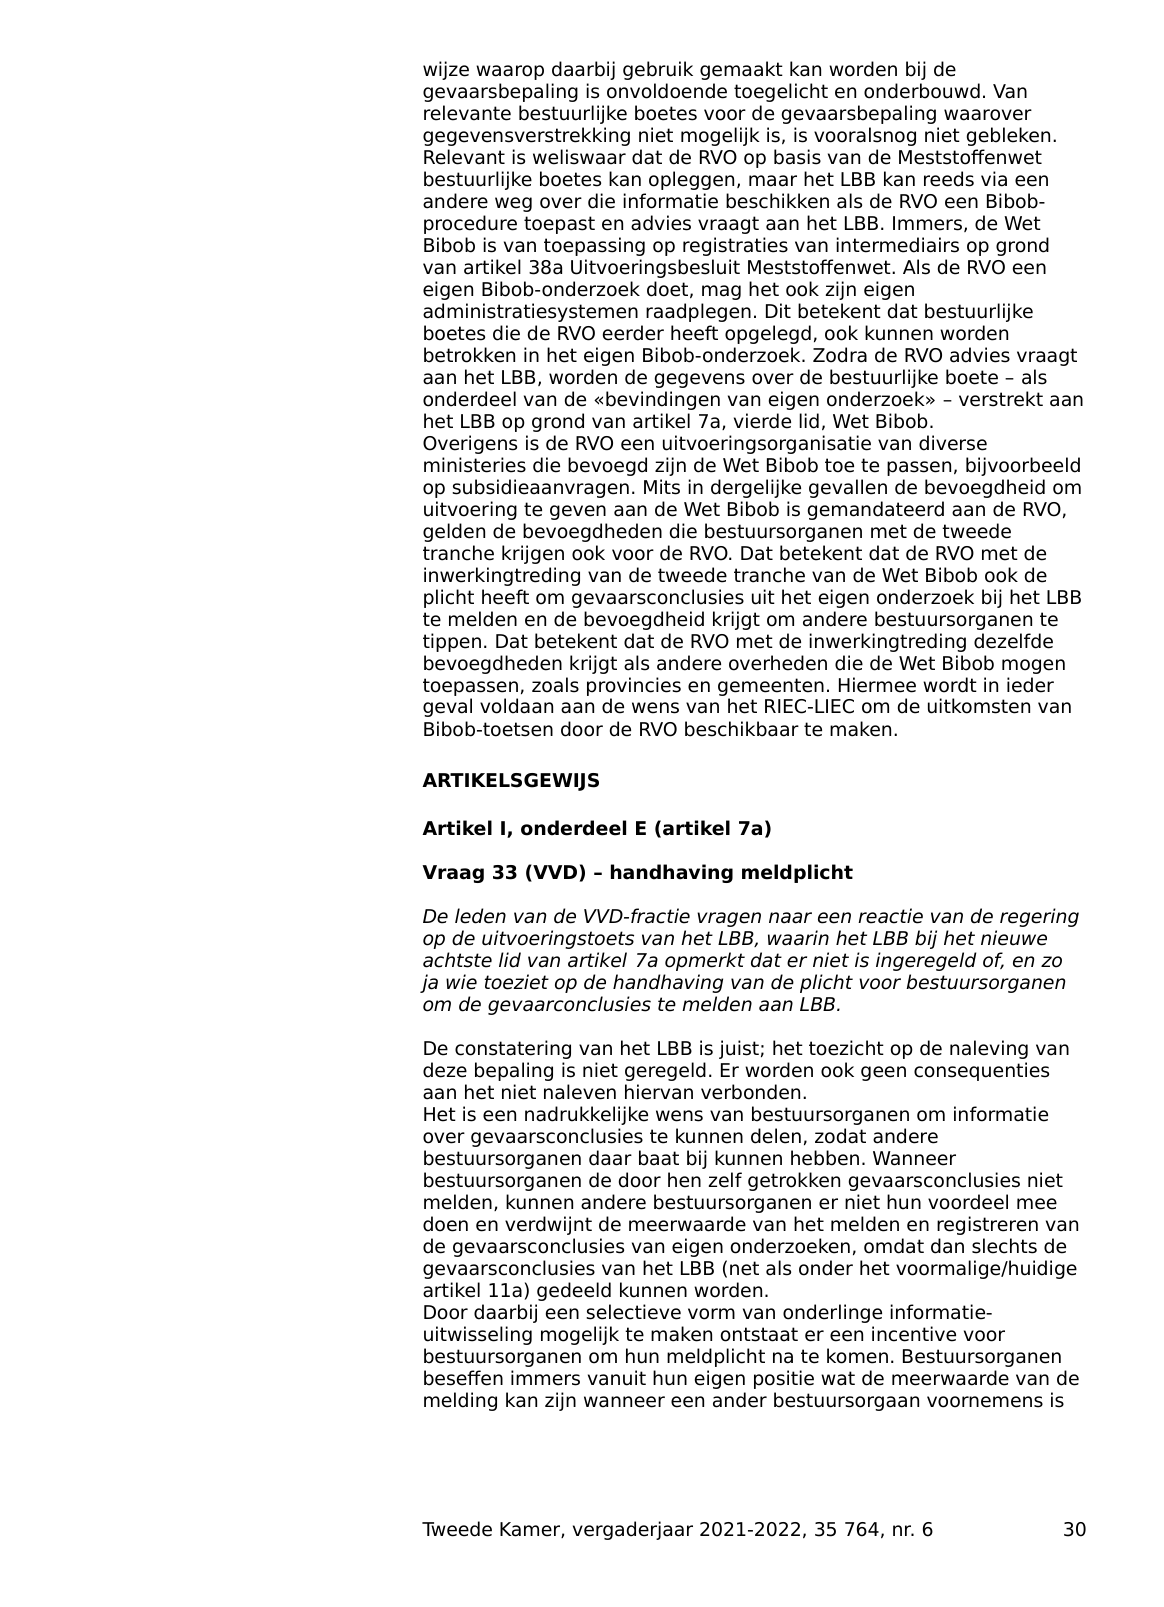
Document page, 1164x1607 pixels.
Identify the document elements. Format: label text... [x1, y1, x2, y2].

text Overigens is de RVO een uitvoeringsorganisatie van diverse ministeries die bevoegd zijn de Wet Bibob toe te passen, bijvoorbeeld op subsidieaanvragen. Mits in dergelijke gevallen de bevoegdheid om uitvoering te geven aan de Wet Bibob is gemandateerd aan de RVO, gelden de bevoegdheden die bestuursorganen met de tweede tranche krijgen ook voor de RVO. Dat betekent dat de RVO met de inwerkingtreding van de tweede tranche van de Wet Bibob ook de plicht heeft om gevaarsconclusies uit het eigen onderzoek bij het LBB te melden en de bevoegdheid krijgt om andere bestuursorganen te tippen. Dat betekent dat de RVO met de inwerkingtreding dezelfde bevoegdheden krijgt als andere overheden die de Wet Bibob mogen toepassen, zoals provincies en gemeenten. Hiermee wordt in ieder geval voldaan aan de wens van het RIEC-LIEC om de uitkomsten van Bibob-toetsen door de RVO beschikbaar te maken. [422, 433, 1087, 740]
subtitle ARTIKELSGEWIJS [422, 770, 1087, 792]
text Het is een nadrukkelijke wens van bestuursorganen om informatie over gevaarsconclusies te kunnen delen, zodat andere bestuursorganen daar baat bij kunnen hebben. Wanneer bestuursorganen de door hen zelf getrokken gevaarsconclusies niet melden, kunnen andere bestuursorganen er niet hun voordeel mee doen en verdwijnt de meerwaarde van het melden en registreren van de gevaarsconclusies van eigen onderzoeken, omdat dan slechts de gevaarsconclusies van het LBB (net als onder het voormalige/huidige artikel 11a) gedeeld kunnen worden. [422, 1104, 1087, 1302]
text wijze waarop daarbij gebruik gemaakt kan worden bij de gevaarsbepaling is onvoldoende toegelicht en onderbouwd. Van relevante bestuurlijke boetes voor de gevaarsbepaling waarover gegevensverstrekking niet mogelijk is, is vooralsnog niet gebleken. Relevant is weliswaar dat de RVO op basis van de Meststoffenwet bestuurlijke boetes kan opleggen, maar het LBB kan reeds via een andere weg over die informatie beschikken als de RVO een Bibob-procedure toepast en advies vraagt aan het LBB. Immers, de Wet Bibob is van toepassing op registraties van intermediairs op grond van artikel 38a Uitvoeringsbesluit Meststoffenwet. Als de RVO een eigen Bibob-onderzoek doet, mag het ook zijn eigen administratiesystemen raadplegen. Dit betekent dat bestuurlijke boetes die de RVO eerder heeft opgelegd, ook kunnen worden betrokken in het eigen Bibob-onderzoek. Zodra de RVO advies vraagt aan het LBB, worden de gegevens over de bestuurlijke boete – als onderdeel van de «bevindingen van eigen onderzoek» – verstrekt aan het LBB op grond van artikel 7a, vierde lid, Wet Bibob. [422, 59, 1087, 433]
text De constatering van het LBB is juist; het toezicht op de naleving van deze bepaling is niet geregeld. Er worden ook geen consequenties aan het niet naleven hiervan verbonden. [422, 1038, 1087, 1104]
text Door daarbij een selectieve vorm van onderlinge informatie-uitwisseling mogelijk te maken ontstaat er een incentive voor bestuursorganen om hun meldplicht na te komen. Bestuursorganen beseffen immers vanuit hun eigen positie wat de meerwaarde van de melding kan zijn wanneer een ander bestuursorgaan voornemens is [422, 1302, 1087, 1411]
text De leden van de VVD-fractie vragen naar een reactie van de regering op de uitvoeringstoets van het LBB, waarin het LBB bij het nieuwe achtste lid van artikel 7a opmerkt dat er niet is ingeregeld of, en zo ja wie toeziet op de handhaving van de plicht voor bestuursorganen om de gevaarconclusies te melden aan LBB. [422, 906, 1087, 1016]
subtitle Artikel I, onderdeel E (artikel 7a) [422, 817, 1087, 839]
subtitle Vraag 33 (VVD) – handhaving meldplicht [422, 862, 1087, 883]
